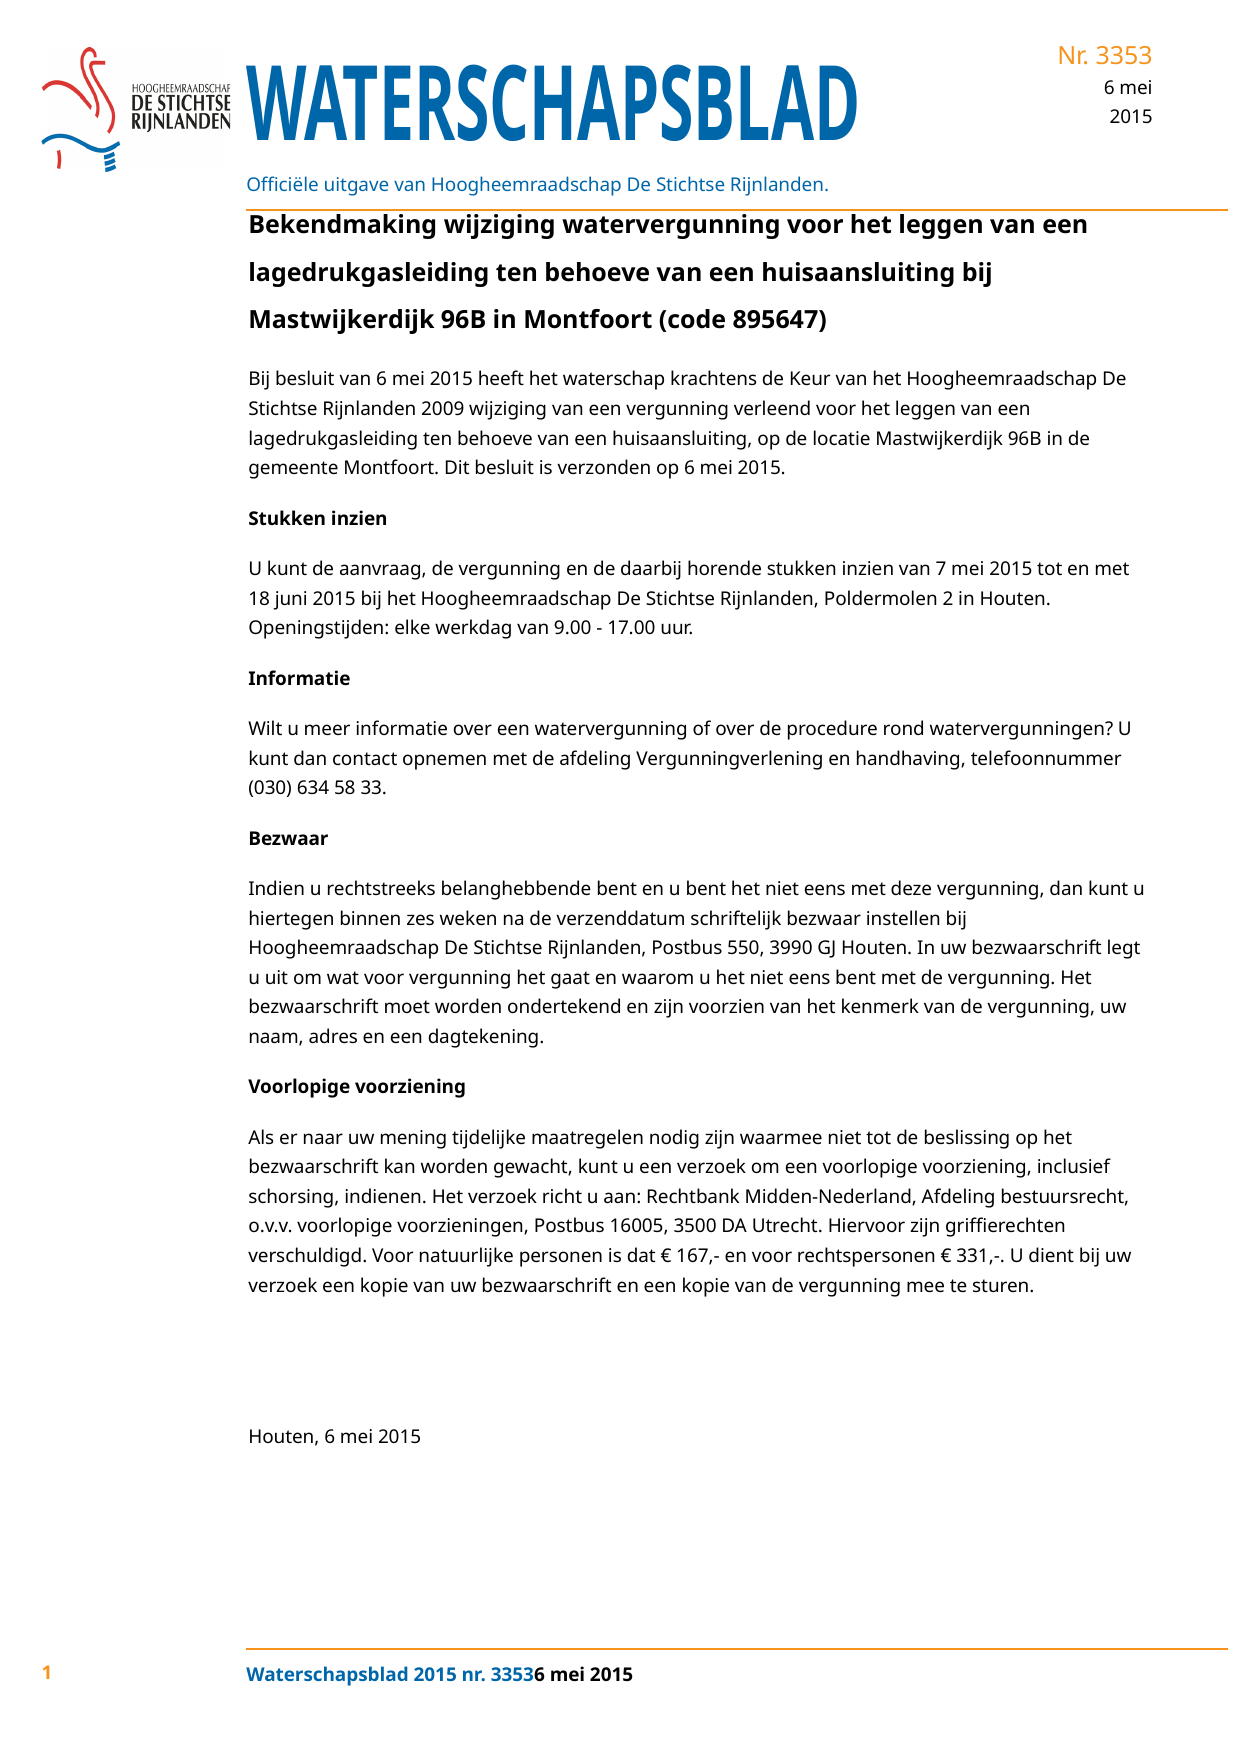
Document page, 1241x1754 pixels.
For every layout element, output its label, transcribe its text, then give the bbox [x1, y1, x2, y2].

text Bij besluit van 6 mei 2015 heeft het waterschap krachtens de Keur van het Hoogheemraadschap De Stichtse Rijnlanden 2009 wijziging van een vergunning verleend voor het leggen van een lagedrukgasleiding ten behoeve van een huisaansluiting, op de locatie Mastwijkerdijk 96B in de gemeente Montfoort. Dit besluit is verzonden op 6 mei 2015. [248, 366, 1152, 480]
text Bezwaar [248, 825, 1152, 850]
text Wilt u meer informatie over een watervergunning of over de procedure rond watervergunningen? U kunt dan contact opnemen met de afdeling Vergunningverlening en handhaving, telefoonnummer (030) 634 58 33. [248, 715, 1152, 800]
text Voorlopige voorziening [248, 1073, 1152, 1099]
text U kunt de aanvraag, de vergunning en de daarbij horende stukken inzien van 7 mei 2015 tot en met 18 juni 2015 bij het Hoogheemraadschap De Stichtse Rijnlanden, Poldermolen 2 in Houten. Openingstijden: elke werkdag van 9.00 - 17.00 uur. [248, 555, 1152, 640]
text Houten, 6 mei 2015 [248, 1423, 1152, 1449]
picture [41, 47, 231, 172]
text Bekendmaking wijziging watervergunning voor het leggen van een lagedrukgasleiding ten behoeve van een huisaansluiting bij Mastwijkerdijk 96B in Montfoort (code 895647) [248, 211, 1152, 336]
text Informatie [248, 665, 1152, 690]
text Als er naar uw mening tijdelijke maatregelen nodig zijn waarmee niet tot de beslissing op het bezwaarschrift kan worden gewacht, kunt u een verzoek om een voorlopige voorziening, inclusief schorsing, indienen. Het verzoek richt u aan: Rechtbank Midden-Nederland, Afdeling bestuursrecht, o.v.v. voorlopige voorzieningen, Postbus 16005, 3500 DA Utrecht. Hiervoor zijn griffierechten verschuldigd. Voor natuurlijke personen is dat € 167,- en voor rechtspersonen € 331,-. U dient bij uw verzoek een kopie van uw bezwaarschrift en een kopie van de vergunning mee te sturen. [248, 1124, 1152, 1297]
text Indien u rechtstreeks belanghebbende bent en u bent het niet eens met deze vergunning, dan kunt u hiertegen binnen zes weken na de verzenddatum schriftelijk bezwaar instellen bij Hoogheemraadschap De Stichtse Rijnlanden, Postbus 550, 3990 GJ Houten. In uw bezwaarschrift legt u uit om wat voor vergunning het gaat en waarom u het niet eens bent met de vergunning. Het bezwaarschrift moet worden ondertekend en zijn voorzien van het kenmerk van de vergunning, uw naam, adres en een dagtekening. [248, 875, 1152, 1049]
text Stukken inzien [248, 505, 1152, 530]
